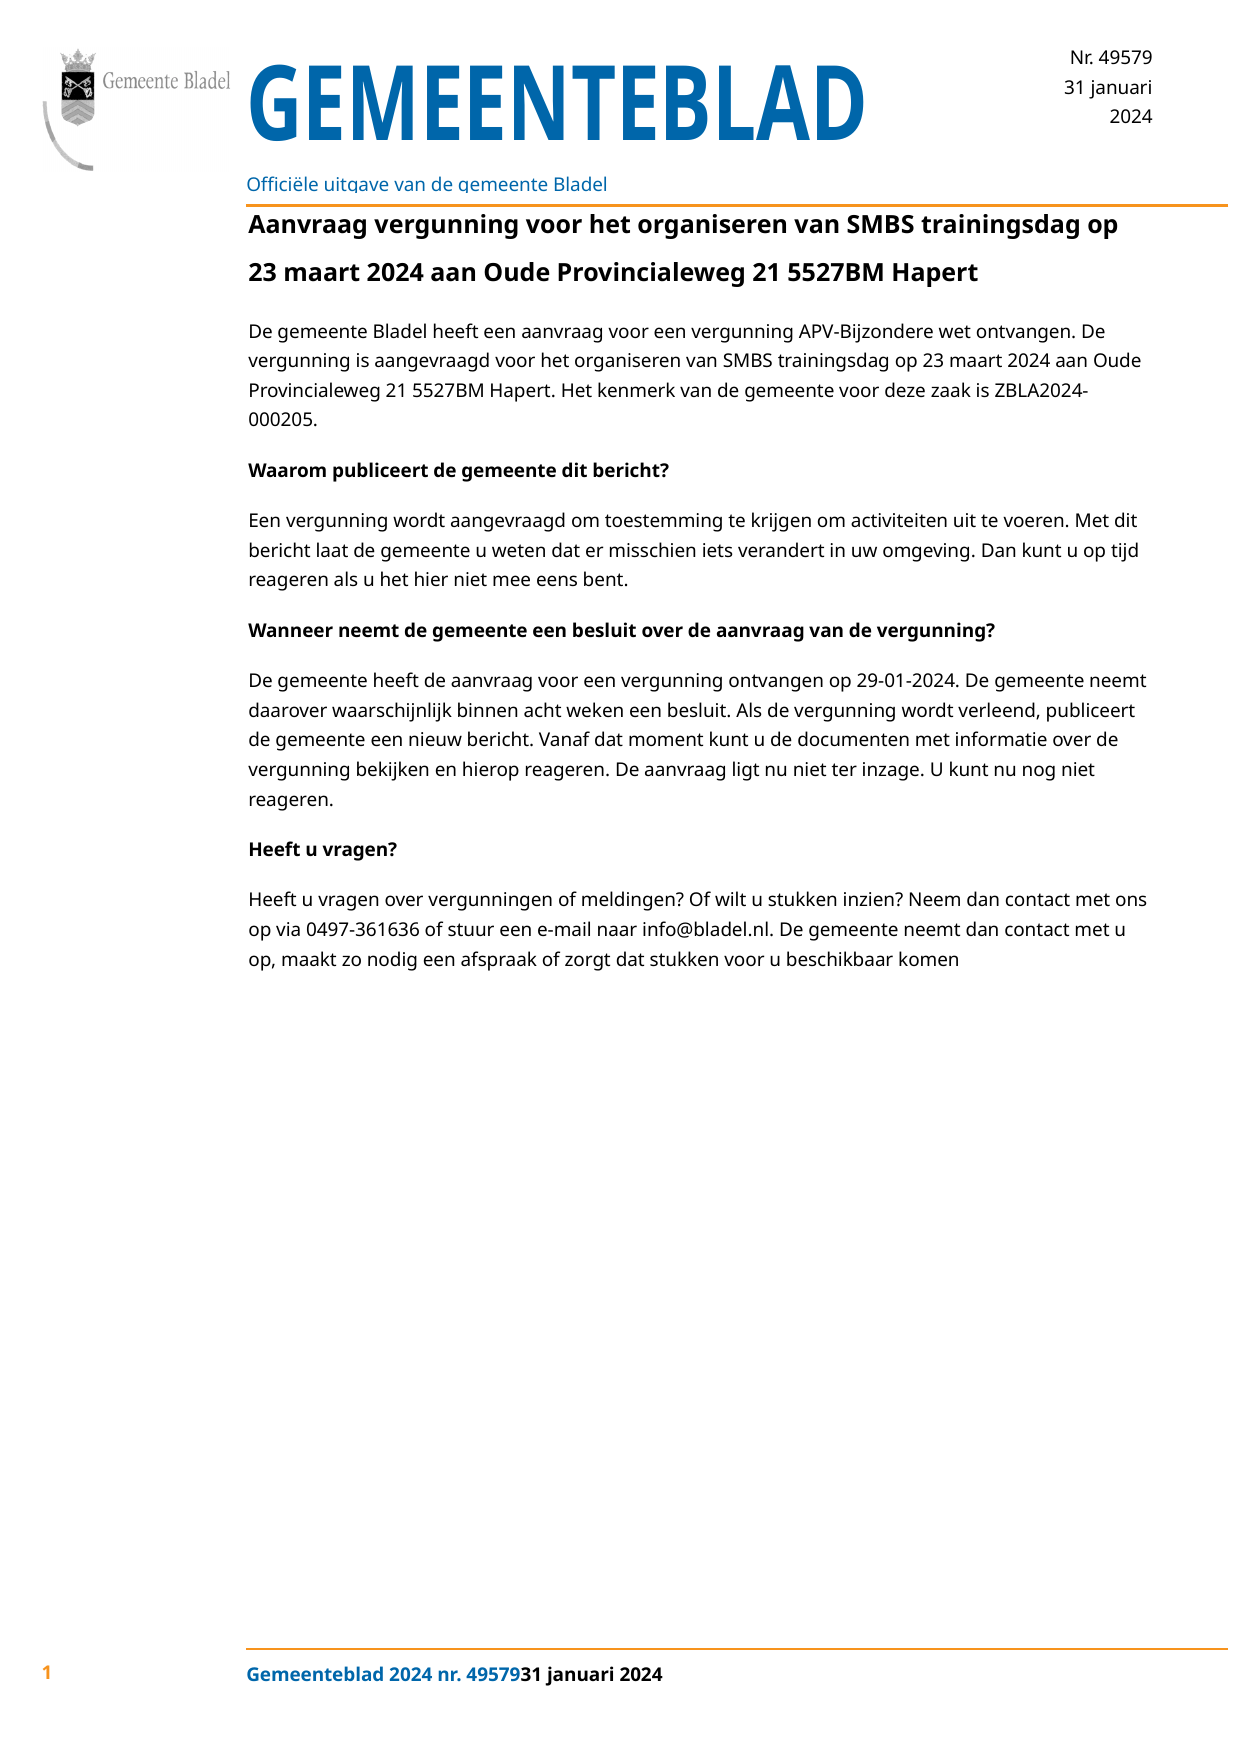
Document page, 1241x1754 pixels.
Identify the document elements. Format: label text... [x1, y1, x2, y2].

text De gemeente heeft de aanvraag voor een vergunning ontvangen op 29-01-2024. De gemeente neemt daarover waarschijnlijk binnen acht weken een besluit. Als de vergunning wordt verleend, publiceert de gemeente een nieuw bericht. Vanaf dat moment kunt u de documenten met informatie over de vergunning bekijken en hierop reageren. De aanvraag ligt nu niet ter inzage. U kunt nu nog niet reageren. [248, 667, 1152, 812]
text De gemeente Bladel heeft een aanvraag voor een vergunning APV-Bijzondere wet ontvangen. De vergunning is aangevraagd voor het organiseren van SMBS trainingsdag op 23 maart 2024 aan Oude Provincialeweg 21 5527BM Hapert. Het kenmerk van de gemeente voor deze zaak is ZBLA2024-000205. [248, 318, 1152, 432]
text Heeft u vragen over vergunningen of meldingen? Of wilt u stukken inzien? Neem dan contact met ons op via 0497-361636 of stuur een e-mail naar info@bladel.nl. De gemeente neemt dan contact met u op, maakt zo nodig een afspraak of zorgt dat stukken voor u beschikbaar komen [248, 887, 1152, 972]
text Een vergunning wordt aangevraagd om toestemming te krijgen om activiteiten uit te voeren. Met dit bericht laat de gemeente u weten dat er misschien iets verandert in uw omgeving. Dan kunt u op tijd reageren als u het hier niet mee eens bent. [248, 507, 1152, 592]
text Aanvraag vergunning voor het organiseren van SMBS trainingsdag op 23 maart 2024 aan Oude Provincialeweg 21 5527BM Hapert [248, 207, 1152, 288]
picture [41, 47, 231, 172]
text Waarom publiceert de gemeente dit bericht? [248, 457, 1152, 483]
text Heeft u vragen? [248, 836, 1152, 862]
text Wanneer neemt de gemeente een besluit over de aanvraag van de vergunning? [248, 617, 1152, 643]
